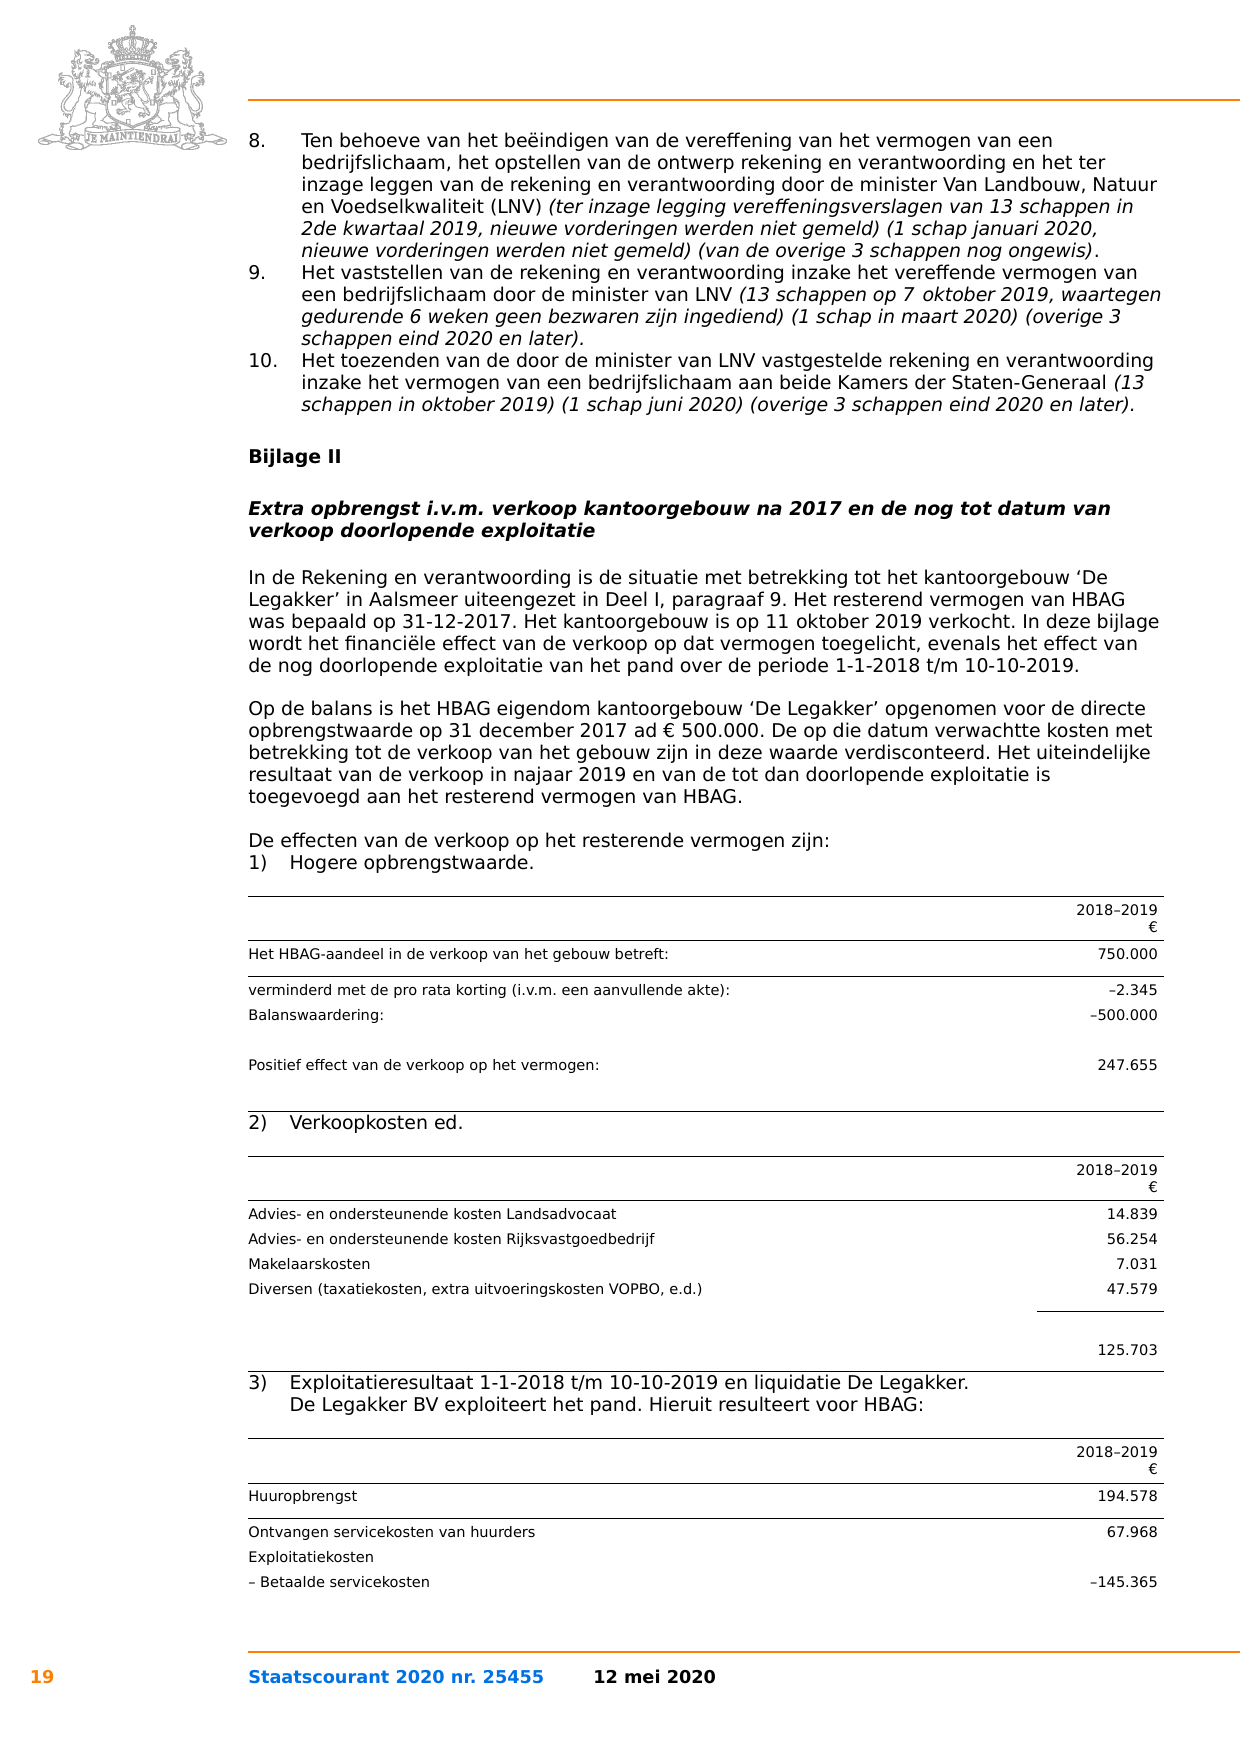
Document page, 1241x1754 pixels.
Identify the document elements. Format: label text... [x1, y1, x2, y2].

table_cell [872, 1031, 900, 1056]
table_cell [1024, 1484, 1034, 1518]
table_cell [872, 977, 900, 1006]
table_cell Advies- en ondersteunende kosten Rijksvastgoedbedrijf [248, 1231, 745, 1256]
table_cell [900, 977, 1026, 1006]
text 8. Ten behoeve van het beëindigen van de vereffening van het vermogen van een bedrijfslichaam, het opstellen van de ontwerp rekening en verantwoording en het ter inzage leggen van de rekening en verantwoording door de minister Van Landbouw, Natuur en Voedselkwaliteit (LNV) (ter inzage legging vereffeningsverslagen van 13 schappen in 2de kwartaal 2019, nieuwe vorderingen werden niet gemeld) (1 schap januari 2020, nieuwe vorderingen werden niet gemeld) (van de overige 3 schappen nog ongewis). [248, 130, 1163, 262]
table_cell [1026, 1311, 1037, 1342]
table_cell 47.579 [1037, 1281, 1163, 1311]
table_cell [900, 1056, 1026, 1081]
table_cell [1037, 1312, 1163, 1342]
table_cell [1037, 1081, 1163, 1111]
table_cell Huuropbrengst [248, 1484, 755, 1518]
table_header [872, 1157, 900, 1200]
table_cell [755, 1549, 895, 1574]
table_cell [745, 1006, 872, 1031]
table_cell [1026, 977, 1037, 1006]
table_cell [1035, 1549, 1163, 1574]
table_cell 14.839 [1037, 1201, 1163, 1231]
text Op de balans is het HBAG eigendom kantoorgebouw ‘De Legakker’ opgenomen voor de directe opbrengstwaarde op 31 december 2017 ad € 500.000. De op die datum verwachtte kosten met betrekking tot de verkoop van het gebouw zijn in deze waarde verdisconteerd. Het uiteindelijke resultaat van de verkoop in najaar 2019 en van de tot dan doorlopende exploitatie is toegevoegd aan het resterend vermogen van HBAG. [248, 698, 1163, 808]
table_cell Ontvangen servicekosten van huurders [248, 1519, 755, 1549]
table_cell Advies- en ondersteunende kosten Landsadvocaat [248, 1201, 872, 1231]
table_cell [872, 941, 900, 976]
table_header 2018–2019 € [1037, 897, 1163, 940]
table_cell [872, 1201, 900, 1231]
table_cell [872, 1056, 900, 1081]
table_cell [745, 1281, 872, 1311]
table_header [895, 1439, 1023, 1482]
table_cell [1026, 1201, 1037, 1231]
table_cell [745, 1031, 872, 1056]
table_cell [755, 1574, 895, 1599]
table_cell [1026, 1342, 1037, 1371]
table_cell [755, 1484, 895, 1518]
table_cell Positief effect van de verkoop op het vermogen: [248, 1056, 745, 1081]
table_cell – Betaalde servicekosten [248, 1574, 755, 1599]
table_header 2018–2019 € [1035, 1439, 1163, 1482]
table_cell [745, 1311, 872, 1342]
table_cell [1026, 1231, 1037, 1256]
table_cell [872, 1006, 900, 1031]
table_cell [1026, 1081, 1037, 1111]
table_cell [248, 1342, 745, 1371]
table_cell [248, 1311, 745, 1342]
table_cell [1026, 1256, 1037, 1281]
table_cell [872, 1311, 900, 1342]
text 3) Exploitatieresultaat 1-1-2018 t/m 10-10-2019 en liquidatie De Legakker. [248, 1372, 1163, 1394]
table_cell [248, 1031, 745, 1056]
table_header [900, 1157, 1026, 1200]
table_cell [900, 1281, 1026, 1311]
text 10. Het toezenden van de door de minister van LNV vastgestelde rekening en verantwoording inzake het vermogen van een bedrijfslichaam aan beide Kamers der Staten-Generaal (13 schappen in oktober 2019) (1 schap juni 2020) (overige 3 schappen eind 2020 en later). [248, 350, 1163, 416]
text De Legakker BV exploiteert het pand. Hieruit resulteert voor HBAG: [289, 1394, 1163, 1416]
table_cell [248, 1081, 745, 1111]
table_cell verminderd met de pro rata korting (i.v.m. een aanvullende akte): [248, 977, 872, 1006]
table_header [1024, 1439, 1034, 1482]
table_header [872, 897, 900, 940]
table_cell [895, 1574, 1023, 1599]
table_header [248, 897, 872, 940]
picture [38, 25, 227, 150]
table_cell Exploitatiekosten [248, 1549, 755, 1574]
table_header [248, 1439, 755, 1482]
table_cell [1026, 941, 1037, 976]
table_cell [900, 1081, 1026, 1111]
table_cell Het HBAG-aandeel in de verkoop van het gebouw betreft: [248, 941, 872, 976]
table_cell [895, 1549, 1023, 1574]
table_cell 194.578 [1035, 1484, 1163, 1518]
table_cell [745, 1081, 872, 1111]
text In de Rekening en verantwoording is de situatie met betrekking tot het kantoorgebouw ‘De Legakker’ in Aalsmeer uiteengezet in Deel I, paragraaf 9. Het resterend vermogen van HBAG was bepaald op 31-12-2017. Het kantoorgebouw is op 11 oktober 2019 verkocht. In deze bijlage wordt het financiële effect van de verkoop op dat vermogen toegelicht, evenals het effect van de nog doorlopende exploitatie van het pand over de periode 1-1-2018 t/m 10-10-2019. [248, 567, 1163, 676]
table_cell [872, 1342, 900, 1371]
table_cell [895, 1484, 1023, 1518]
subtitle Extra opbrengst i.v.m. verkoop kantoorgebouw na 2017 en de nog tot datum van verkoop doorlopende exploitatie [248, 498, 1163, 542]
table_cell [1026, 1006, 1037, 1031]
table_cell [900, 1006, 1026, 1031]
table_cell [900, 1031, 1026, 1056]
table_cell [900, 1311, 1026, 1342]
table_header [1026, 897, 1037, 940]
text 1) Hogere opbrengstwaarde. [248, 852, 1163, 874]
table_cell [1026, 1031, 1037, 1056]
subtitle Bijlage II [248, 446, 1163, 468]
table_header [1026, 1157, 1037, 1200]
table_cell [872, 1256, 900, 1281]
table_cell –145.365 [1035, 1574, 1163, 1599]
table_cell 750.000 [1037, 941, 1163, 976]
table_cell 56.254 [1037, 1231, 1163, 1256]
text 2) Verkoopkosten ed. [248, 1112, 1163, 1134]
table_cell [755, 1519, 895, 1549]
table_cell –2.345 [1037, 977, 1163, 1006]
table_cell [1024, 1574, 1034, 1599]
table_cell [872, 1231, 900, 1256]
table_cell [900, 1342, 1026, 1371]
table_cell [1024, 1549, 1034, 1574]
table_cell 247.655 [1037, 1056, 1163, 1081]
table_cell 125.703 [1037, 1342, 1163, 1371]
table_cell [900, 941, 1026, 976]
table_cell [895, 1519, 1023, 1549]
table_cell [1026, 1281, 1037, 1311]
table_cell [1037, 1031, 1163, 1056]
table_header 2018–2019 € [1037, 1157, 1163, 1200]
table_cell [745, 1056, 872, 1081]
table_cell [900, 1201, 1026, 1231]
text De effecten van de verkoop op het resterende vermogen zijn: [248, 830, 1163, 852]
table_cell Diversen (taxatiekosten, extra uitvoeringskosten VOPBO, e.d.) [248, 1281, 745, 1311]
table_cell [900, 1231, 1026, 1256]
table_header [755, 1439, 895, 1482]
table_cell [872, 1081, 900, 1111]
table_header [248, 1157, 872, 1200]
table_cell 67.968 [1035, 1519, 1163, 1549]
table_cell [745, 1256, 872, 1281]
table_cell Makelaarskosten [248, 1256, 745, 1281]
table_cell –500.000 [1037, 1006, 1163, 1031]
table_cell [872, 1281, 900, 1311]
text 9. Het vaststellen van de rekening en verantwoording inzake het vereffende vermogen van een bedrijfslichaam door de minister van LNV (13 schappen op 7 oktober 2019, waartegen gedurende 6 weken geen bezwaren zijn ingediend) (1 schap in maart 2020) (overige 3 schappen eind 2020 en later). [248, 262, 1163, 350]
table_cell [900, 1256, 1026, 1281]
table_cell [1024, 1519, 1034, 1549]
table_cell [745, 1342, 872, 1371]
table_cell 7.031 [1037, 1256, 1163, 1281]
table_header [900, 897, 1026, 940]
table_cell [1026, 1056, 1037, 1081]
table_cell [745, 1231, 872, 1256]
table_cell Balanswaardering: [248, 1006, 745, 1031]
